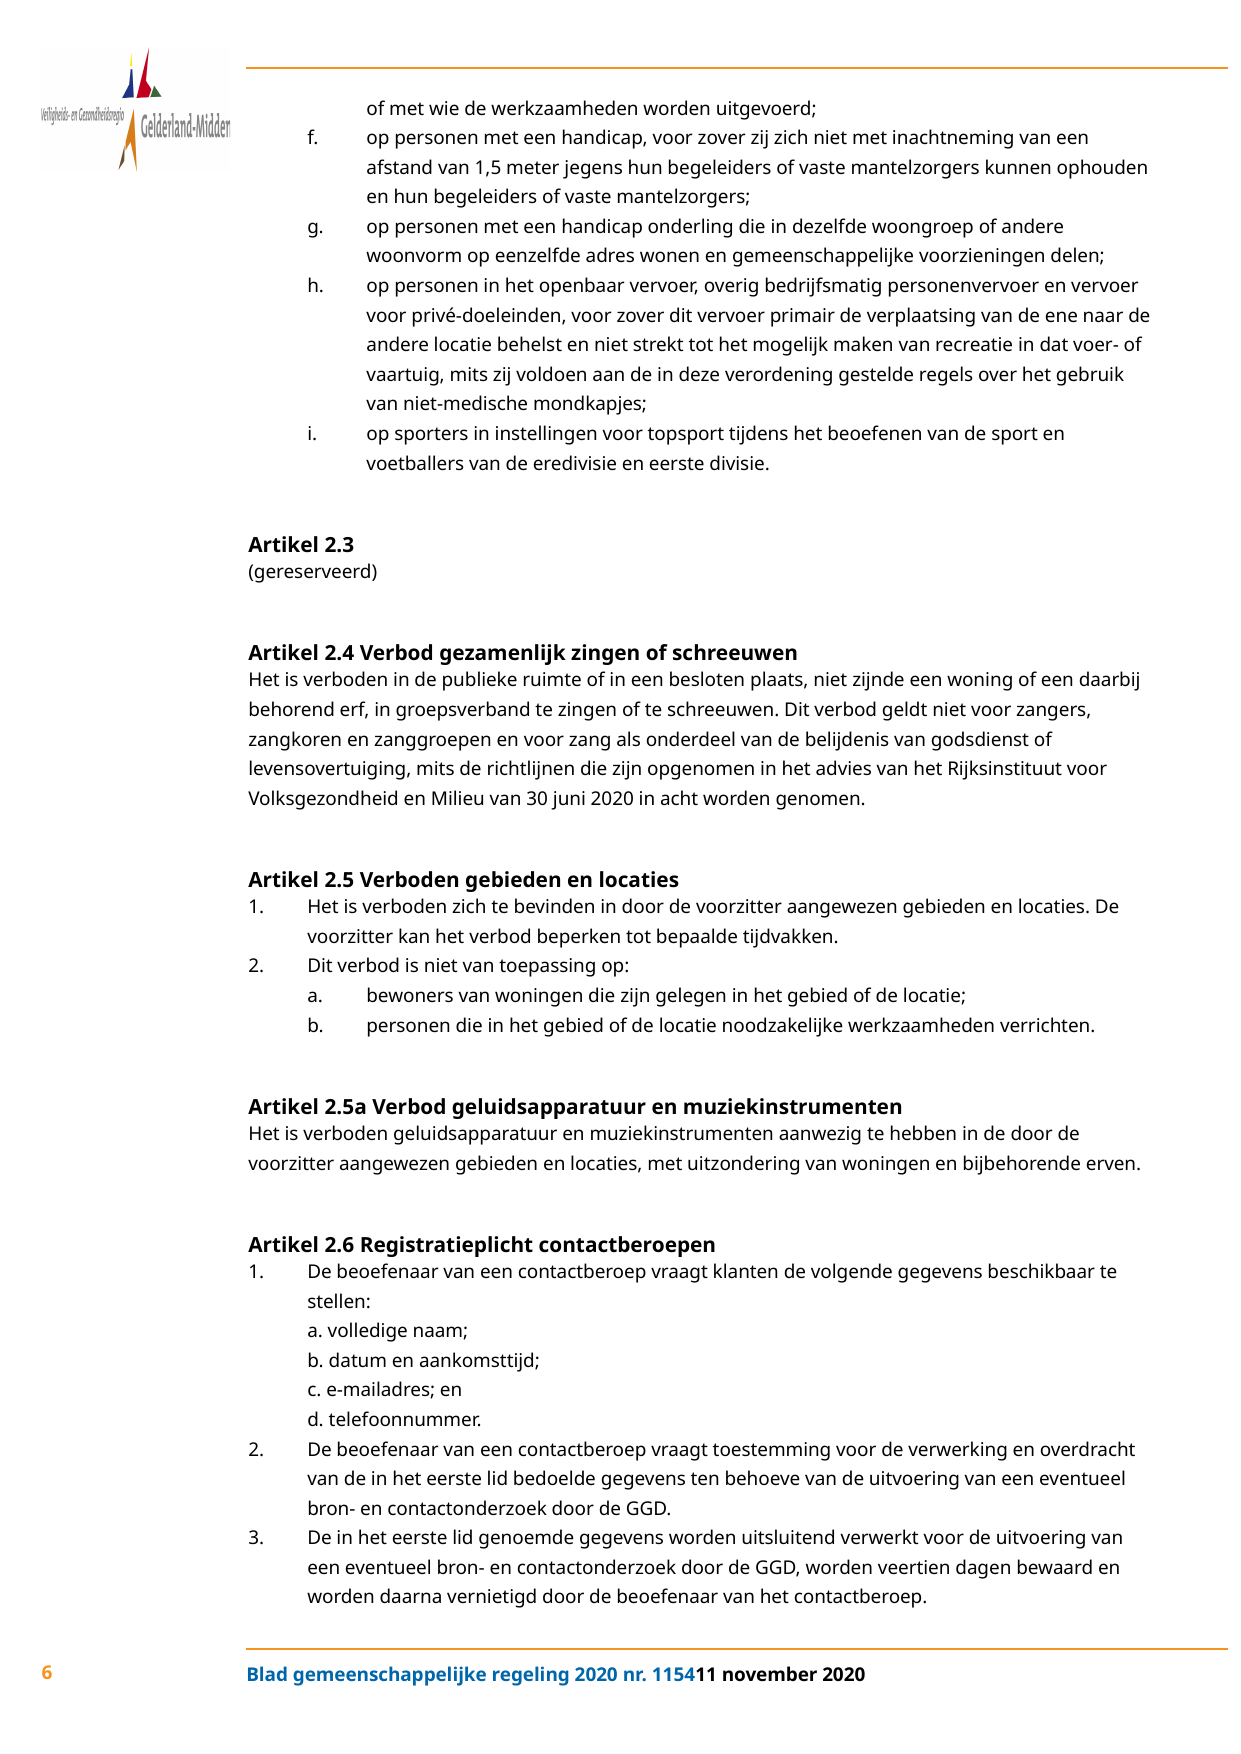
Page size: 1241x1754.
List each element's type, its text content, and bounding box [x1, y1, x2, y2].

text Het is verboden in de publieke ruimte of in een besloten plaats, niet zijnde een woning of een daarbij behorend erf, in groepsverband te zingen of te schreeuwen. Dit verbod geldt niet voor zangers, zangkoren en zanggroepen en voor zang als onderdeel van de belijdenis van godsdienst of levensovertuiging, mits de richtlijnen die zijn opgenomen in het advies van het Rijksinstituut voor Volksgezondheid en Milieu van 30 juni 2020 in acht worden genomen. [248, 667, 1152, 811]
list op personen met een handicap onderling die in dezelfde woongroep of andere woonvorm op eenzelfde adres wonen en gemeenschappelijke voorzieningen delen; [307, 213, 1152, 268]
list op personen in het openbaar vervoer, overig bedrijfsmatig personenvervoer en vervoer voor privé-doeleinden, voor zover dit vervoer primair de verplaatsing van de ene naar de andere locatie behelst en niet strekt tot het mogelijk maken van recreatie in dat voer- of vaartuig, mits zij voldoen aan de in deze verordening gestelde regels over het gebruik van niet-medische mondkapjes; [307, 272, 1152, 416]
list op sporters in instellingen voor topsport tijdens het beoefenen van de sport en voetballers van de eredivisie en eerste divisie. [307, 420, 1152, 476]
list Het is verboden zich te bevinden in door de voorzitter aangewezen gebieden en locaties. De voorzitter kan het verbod beperken tot bepaalde tijdvakken. [248, 893, 1152, 949]
list De beoefenaar van een contactberoep vraagt toestemming voor de verwerking en overdracht van de in het eerste lid bedoelde gegevens ten behoeve van de uitvoering van een eventueel bron- en contactonderzoek door de GGD. [248, 1436, 1152, 1521]
text Artikel 2.5a Verbod geluidsapparatuur en muziekinstrumenten [248, 1092, 1152, 1120]
list Dit verbod is niet van toepassing op: [248, 953, 1152, 978]
list personen die in het gebied of de locatie noodzakelijke werkzaamheden verrichten. [307, 1012, 1152, 1037]
list b. datum en aankomsttijd; [248, 1347, 1152, 1373]
text Artikel 2.5 Verboden gebieden en locaties [248, 865, 1152, 893]
list d. telefoonnummer. [248, 1406, 1152, 1432]
text Artikel 2.4 Verbod gezamenlijk zingen of schreeuwen [248, 638, 1152, 667]
text (gereserveerd) [248, 558, 1152, 584]
list De in het eerste lid genoemde gegevens worden uitsluitend verwerkt voor de uitvoering van een eventueel bron- en contactonderzoek door de GGD, worden veertien dagen bewaard en worden daarna vernietigd door de beoefenaar van het contactberoep. [248, 1524, 1152, 1609]
picture [41, 47, 231, 172]
text Artikel 2.6 Registratieplicht contactberoepen [248, 1230, 1152, 1258]
list c. e-mailadres; en [248, 1377, 1152, 1402]
list of met wie de werkzaamheden worden uitgevoerd; [307, 95, 1152, 121]
list bewoners van woningen die zijn gelegen in het gebied of de locatie; [307, 982, 1152, 1008]
list De beoefenaar van een contactberoep vraagt klanten de volgende gegevens beschikbaar te stellen: [248, 1258, 1152, 1313]
list a. volledige naam; [248, 1317, 1152, 1343]
text Artikel 2.3 [248, 530, 1152, 558]
text Het is verboden geluidsapparatuur en muziekinstrumenten aanwezig te hebben in de door de voorzitter aangewezen gebieden en locaties, met uitzondering van woningen en bijbehorende erven. [248, 1120, 1152, 1176]
list op personen met een handicap, voor zover zij zich niet met inachtneming van een afstand van 1,5 meter jegens hun begeleiders of vaste mantelzorgers kunnen ophouden en hun begeleiders of vaste mantelzorgers; [307, 124, 1152, 209]
